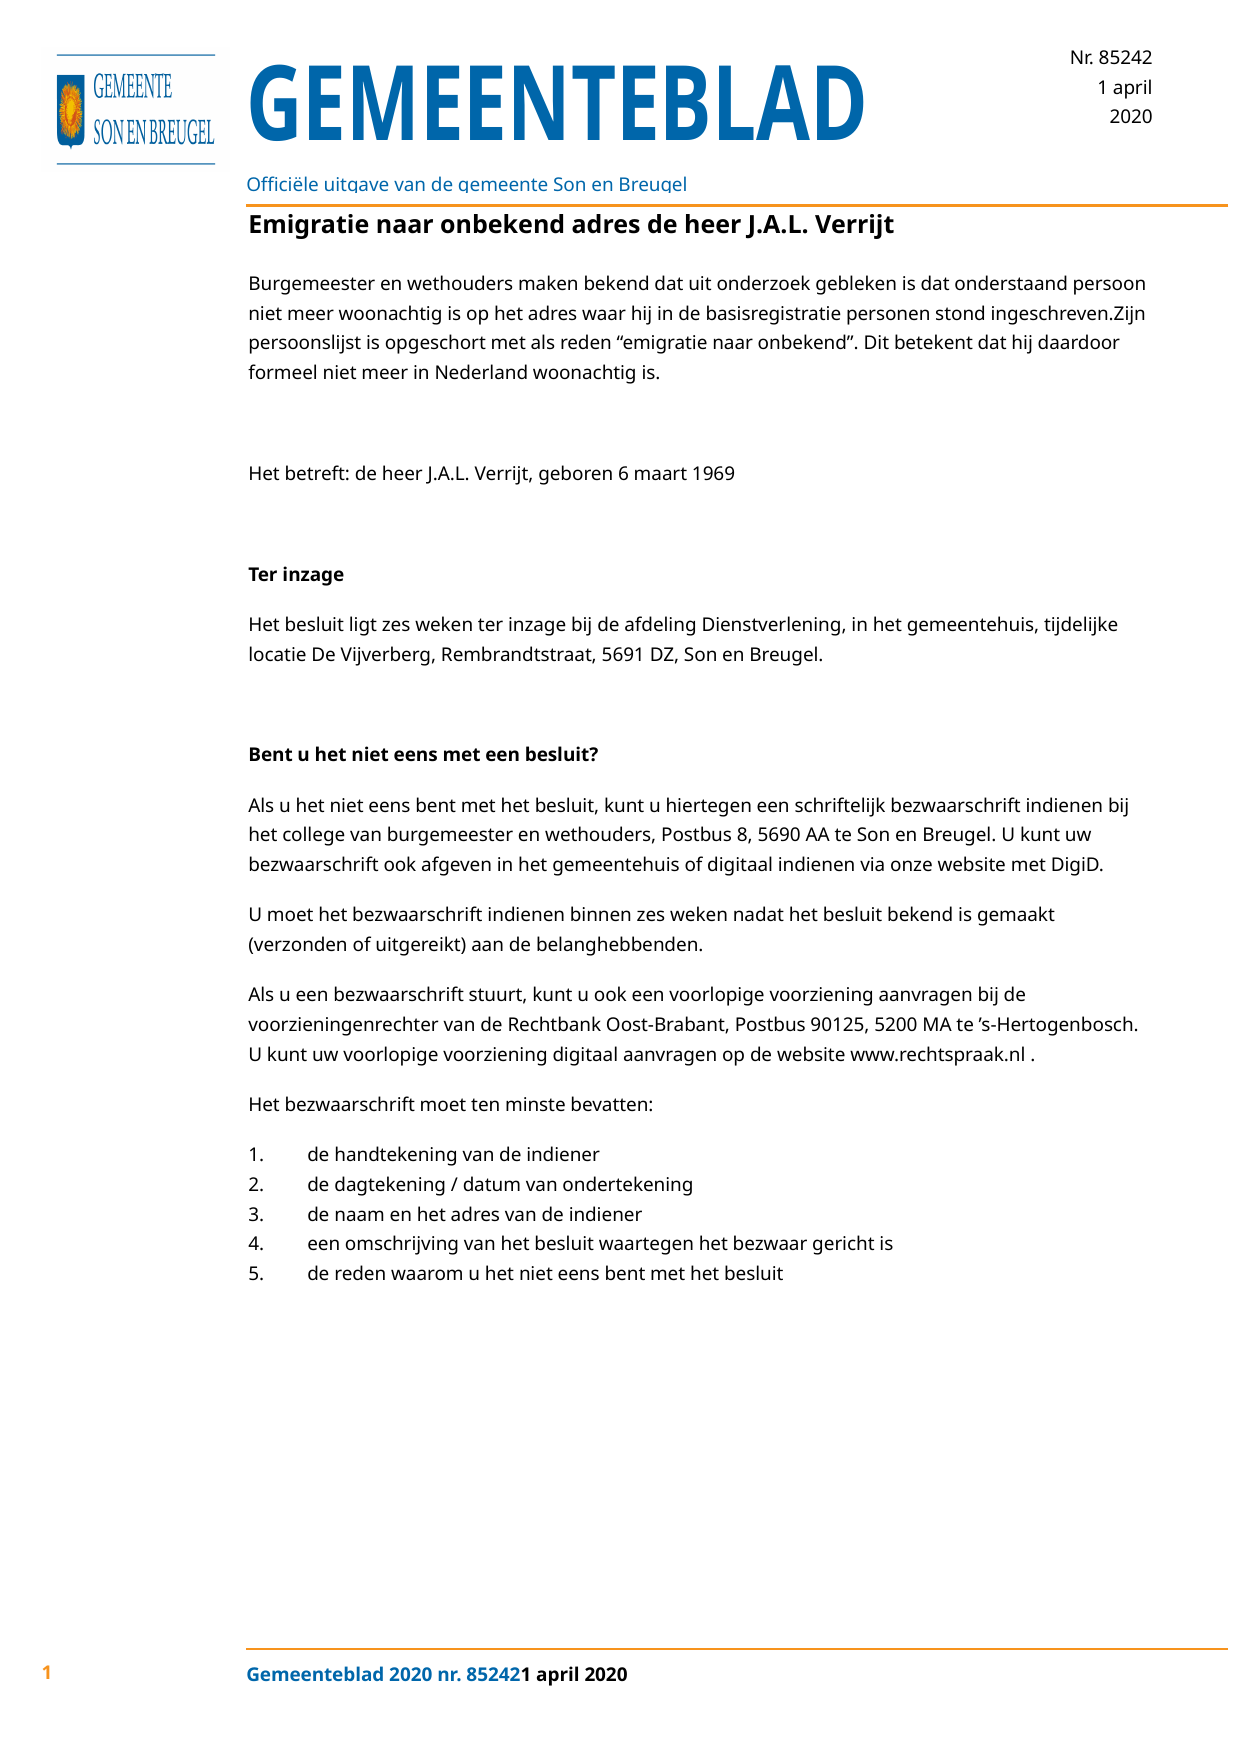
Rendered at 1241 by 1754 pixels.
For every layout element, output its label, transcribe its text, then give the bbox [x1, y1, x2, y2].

text Het betreft: de heer J.A.L. Verrijt, geboren 6 maart 1969 [248, 460, 1152, 486]
text Burgemeester en wethouders maken bekend dat uit onderzoek gebleken is dat onderstaand persoon niet meer woonachtig is op het adres waar hij in de basisregistratie personen stond ingeschreven.Zijn persoonslijst is opgeschort met als reden “emigratie naar onbekend”. Dit betekent dat hij daardoor formeel niet meer in Nederland woonachtig is. [248, 270, 1152, 385]
picture [41, 47, 231, 172]
text Als u het niet eens bent met het besluit, kunt u hiertegen een schriftelijk bezwaarschrift indienen bij het college van burgemeester en wethouders, Postbus 8, 5690 AA te Son en Breugel. U kunt uw bezwaarschrift ook afgeven in het gemeentehuis of digitaal indienen via onze website met DigiD. [248, 792, 1152, 877]
list de handtekening van de indiener [248, 1142, 1152, 1167]
list de reden waarom u het niet eens bent met het besluit [248, 1260, 1152, 1286]
text Het bezwaarschrift moet ten minste bevatten: [248, 1091, 1152, 1117]
text Ter inzage [248, 561, 1152, 586]
text Emigratie naar onbekend adres de heer J.A.L. Verrijt [248, 207, 1152, 241]
text Als u een bezwaarschrift stuurt, kunt u ook een voorlopige voorziening aanvragen bij de voorzieningenrechter van de Rechtbank Oost-Brabant, Postbus 90125, 5200 MA te ’s-Hertogenbosch. U kunt uw voorlopige voorziening digitaal aanvragen op de website www.rechtspraak.nl . [248, 982, 1152, 1066]
list een omschrijving van het besluit waartegen het bezwaar gericht is [248, 1230, 1152, 1256]
list de dagtekening / datum van ondertekening [248, 1171, 1152, 1197]
list de naam en het adres van de indiener [248, 1201, 1152, 1226]
text U moet het bezwaarschrift indienen binnen zes weken nadat het besluit bekend is gemaakt (verzonden of uitgereikt) aan de belanghebbenden. [248, 902, 1152, 957]
text Bent u het niet eens met een besluit? [248, 742, 1152, 767]
text Het besluit ligt zes weken ter inzage bij de afdeling Dienstverlening, in het gemeentehuis, tijdelijke locatie De Vijverberg, Rembrandtstraat, 5691 DZ, Son en Breugel. [248, 611, 1152, 666]
